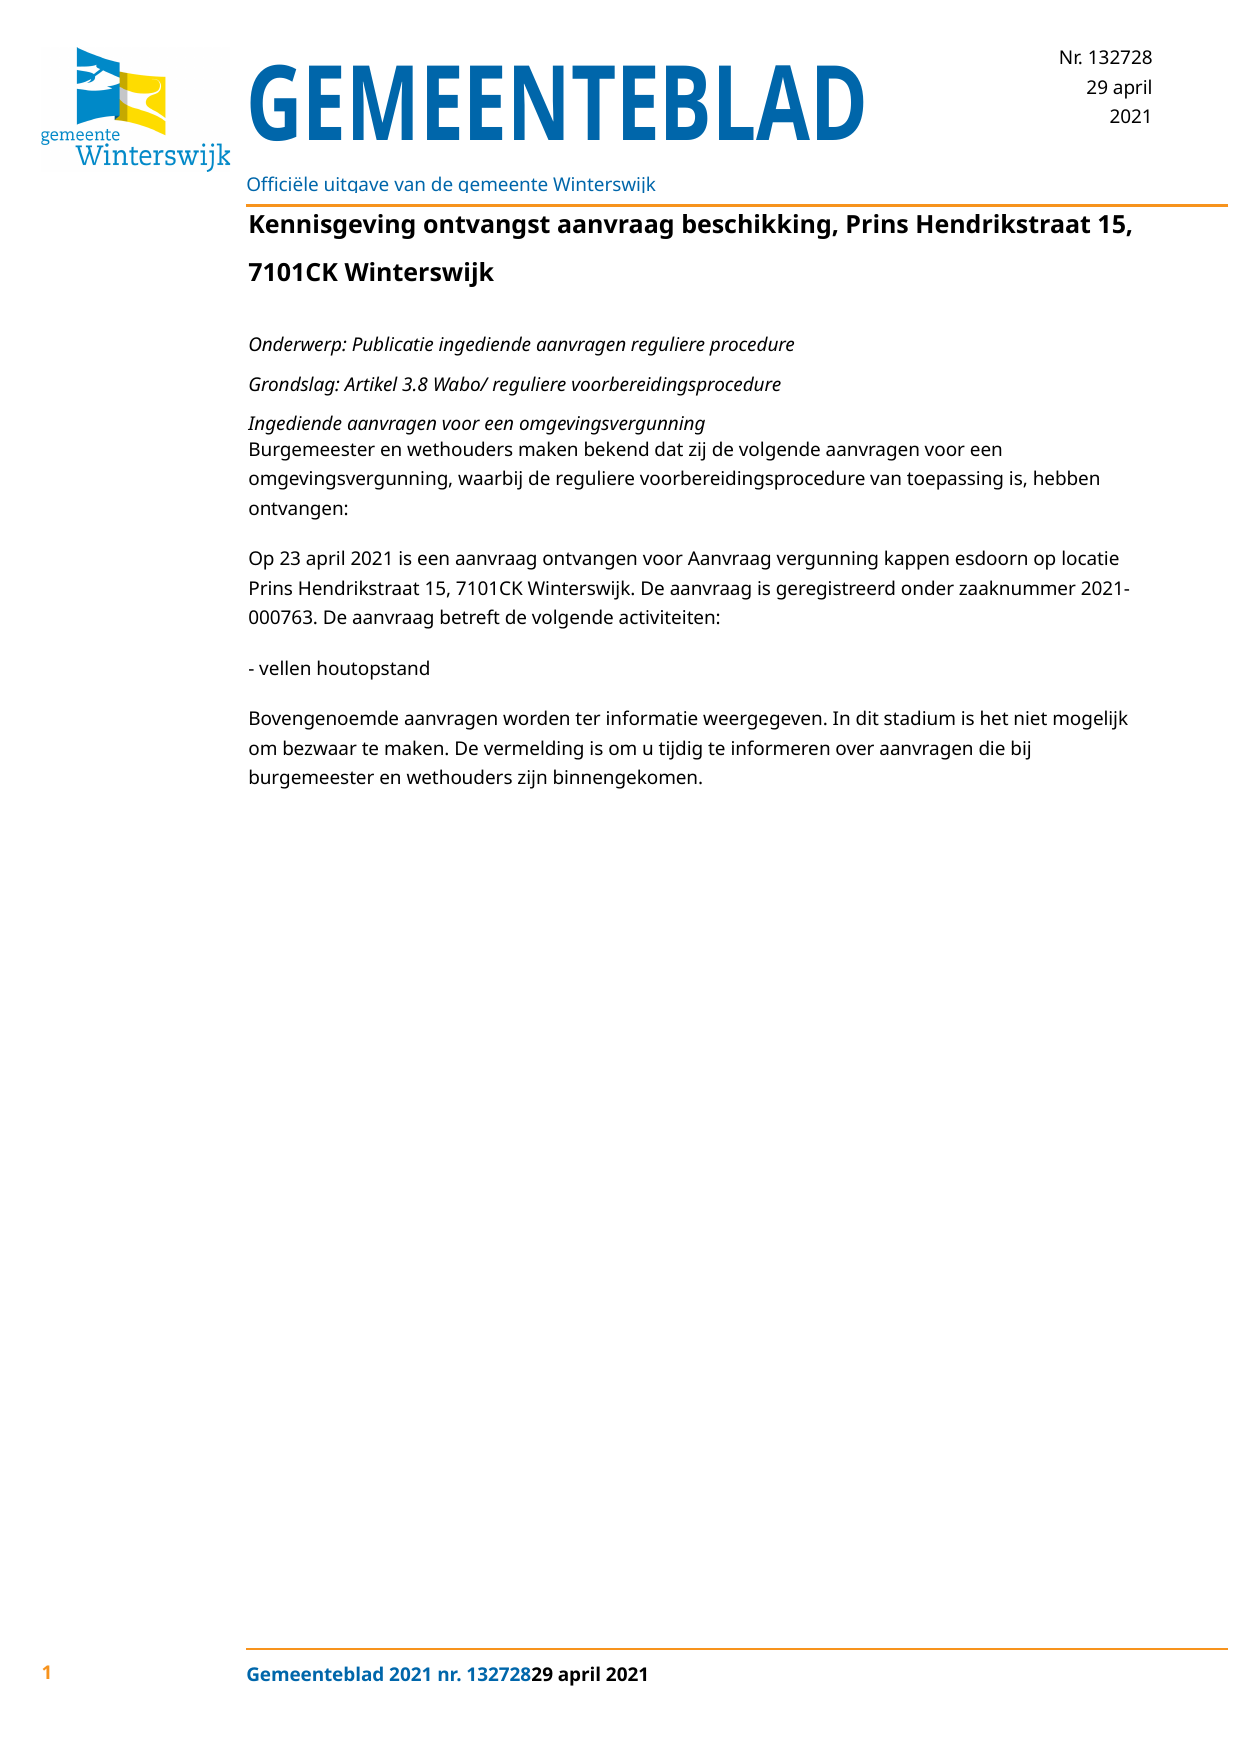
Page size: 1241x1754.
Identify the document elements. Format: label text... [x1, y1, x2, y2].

text Burgemeester en wethouders maken bekend dat zij de volgende aanvragen voor een omgevingsvergunning, waarbij de reguliere voorbereidingsprocedure van toepassing is, hebben ontvangen: [248, 436, 1152, 521]
text Kennisgeving ontvangst aanvraag beschikking, Prins Hendrikstraat 15, 7101CK Winterswijk [248, 207, 1152, 288]
picture [41, 47, 231, 172]
text Grondslag: Artikel 3.8 Wabo/ reguliere voorbereidingsprocedure [248, 371, 1152, 396]
text Ingediende aanvragen voor een omgevingsvergunning [248, 410, 1152, 436]
text - vellen houtopstand [248, 655, 1152, 681]
text Op 23 april 2021 is een aanvraag ontvangen voor Aanvraag vergunning kappen esdoorn op locatie Prins Hendrikstraat 15, 7101CK Winterswijk. De aanvraag is geregistreerd onder zaaknummer 2021-000763. De aanvraag betreft de volgende activiteiten: [248, 545, 1152, 630]
text Bovengenoemde aanvragen worden ter informatie weergegeven. In dit stadium is het niet mogelijk om bezwaar te maken. De vermelding is om u tijdig te informeren over aanvragen die bij burgemeester en wethouders zijn binnengekomen. [248, 705, 1152, 790]
picture [225, 153, 231, 162]
text Onderwerp: Publicatie ingediende aanvragen reguliere procedure [248, 331, 1152, 357]
